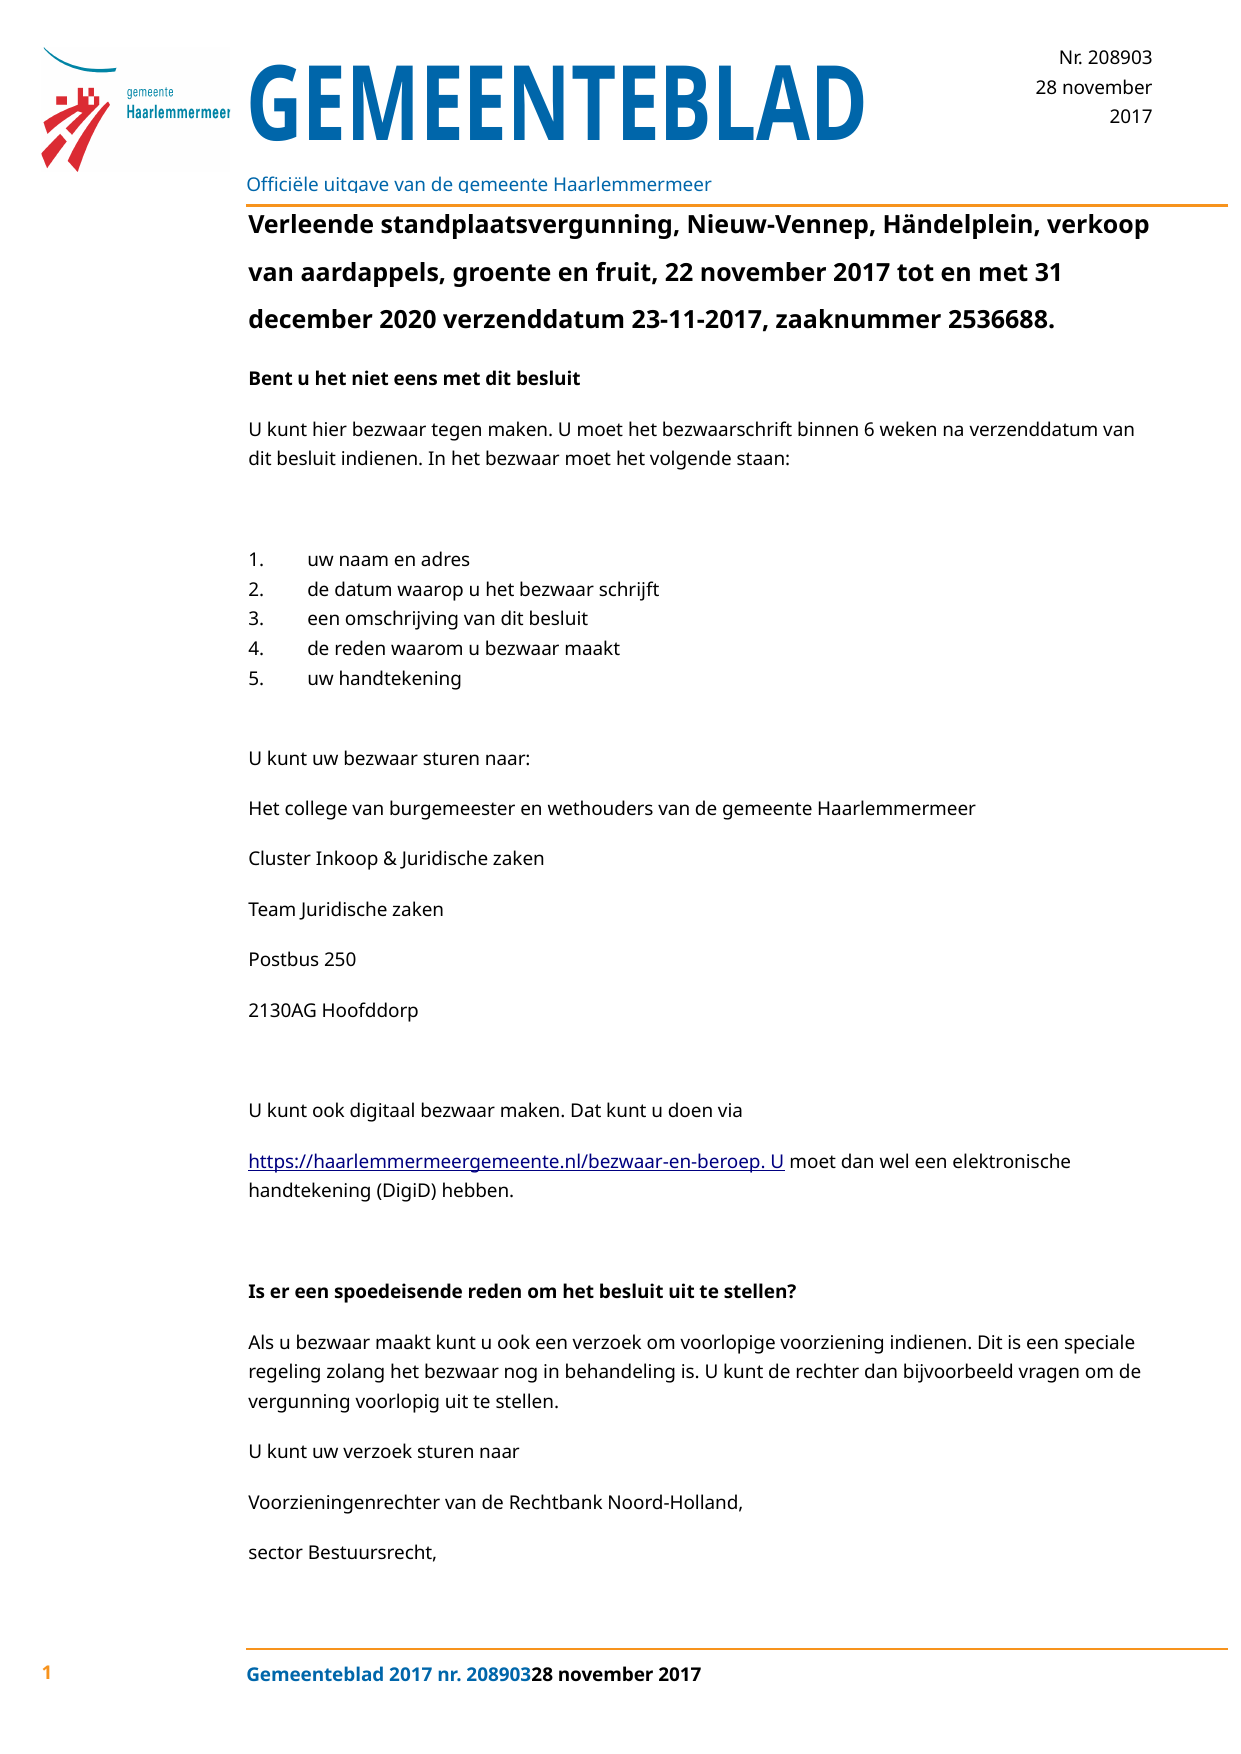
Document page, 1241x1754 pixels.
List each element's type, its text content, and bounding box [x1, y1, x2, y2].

text U kunt hier bezwaar tegen maken. U moet het bezwaarschrift binnen 6 weken na verzenddatum van dit besluit indienen. In het bezwaar moet het volgende staan: [248, 416, 1152, 471]
text sector Bestuursrecht, [248, 1539, 1152, 1565]
text Is er een spoedeisende reden om het besluit uit te stellen? [248, 1278, 1152, 1304]
text 2130AG Hoofddorp [248, 997, 1152, 1022]
text Bent u het niet eens met dit besluit [248, 366, 1152, 391]
text Voorzieningenrechter van de Rechtbank Noord-Holland, [248, 1489, 1152, 1514]
picture [41, 47, 231, 172]
text Postbus 250 [248, 946, 1152, 972]
text U kunt uw bezwaar sturen naar: [248, 745, 1152, 770]
list een omschrijving van dit besluit [248, 606, 1152, 631]
text Team Juridische zaken [248, 896, 1152, 922]
list de reden waarom u bezwaar maakt [248, 635, 1152, 661]
list de datum waarop u het bezwaar schrijft [248, 576, 1152, 602]
text U kunt uw verzoek sturen naar [248, 1438, 1152, 1464]
text Cluster Inkoop & Juridische zaken [248, 846, 1152, 871]
text Als u bezwaar maakt kunt u ook een verzoek om voorlopige voorziening indienen. Dit is een speciale regeling zolang het bezwaar nog in behandeling is. U kunt de rechter dan bijvoorbeeld vragen om de vergunning voorlopig uit te stellen. [248, 1329, 1152, 1414]
list uw handtekening [248, 665, 1152, 690]
text https://haarlemmermeergemeente.nl/bezwaar-en-beroep. U moet dan wel een elektronische handtekening (DigiD) hebben. [248, 1148, 1152, 1203]
text Het college van burgemeester en wethouders van de gemeente Haarlemmermeer [248, 795, 1152, 821]
list uw naam en adres [248, 546, 1152, 572]
text U kunt ook digitaal bezwaar maken. Dat kunt u doen via [248, 1098, 1152, 1123]
text Verleende standplaatsvergunning, Nieuw-Vennep, Händelplein, verkoop van aardappels, groente en fruit, 22 november 2017 tot en met 31 december 2020 verzenddatum 23-11-2017, zaaknummer 2536688. [248, 207, 1152, 336]
